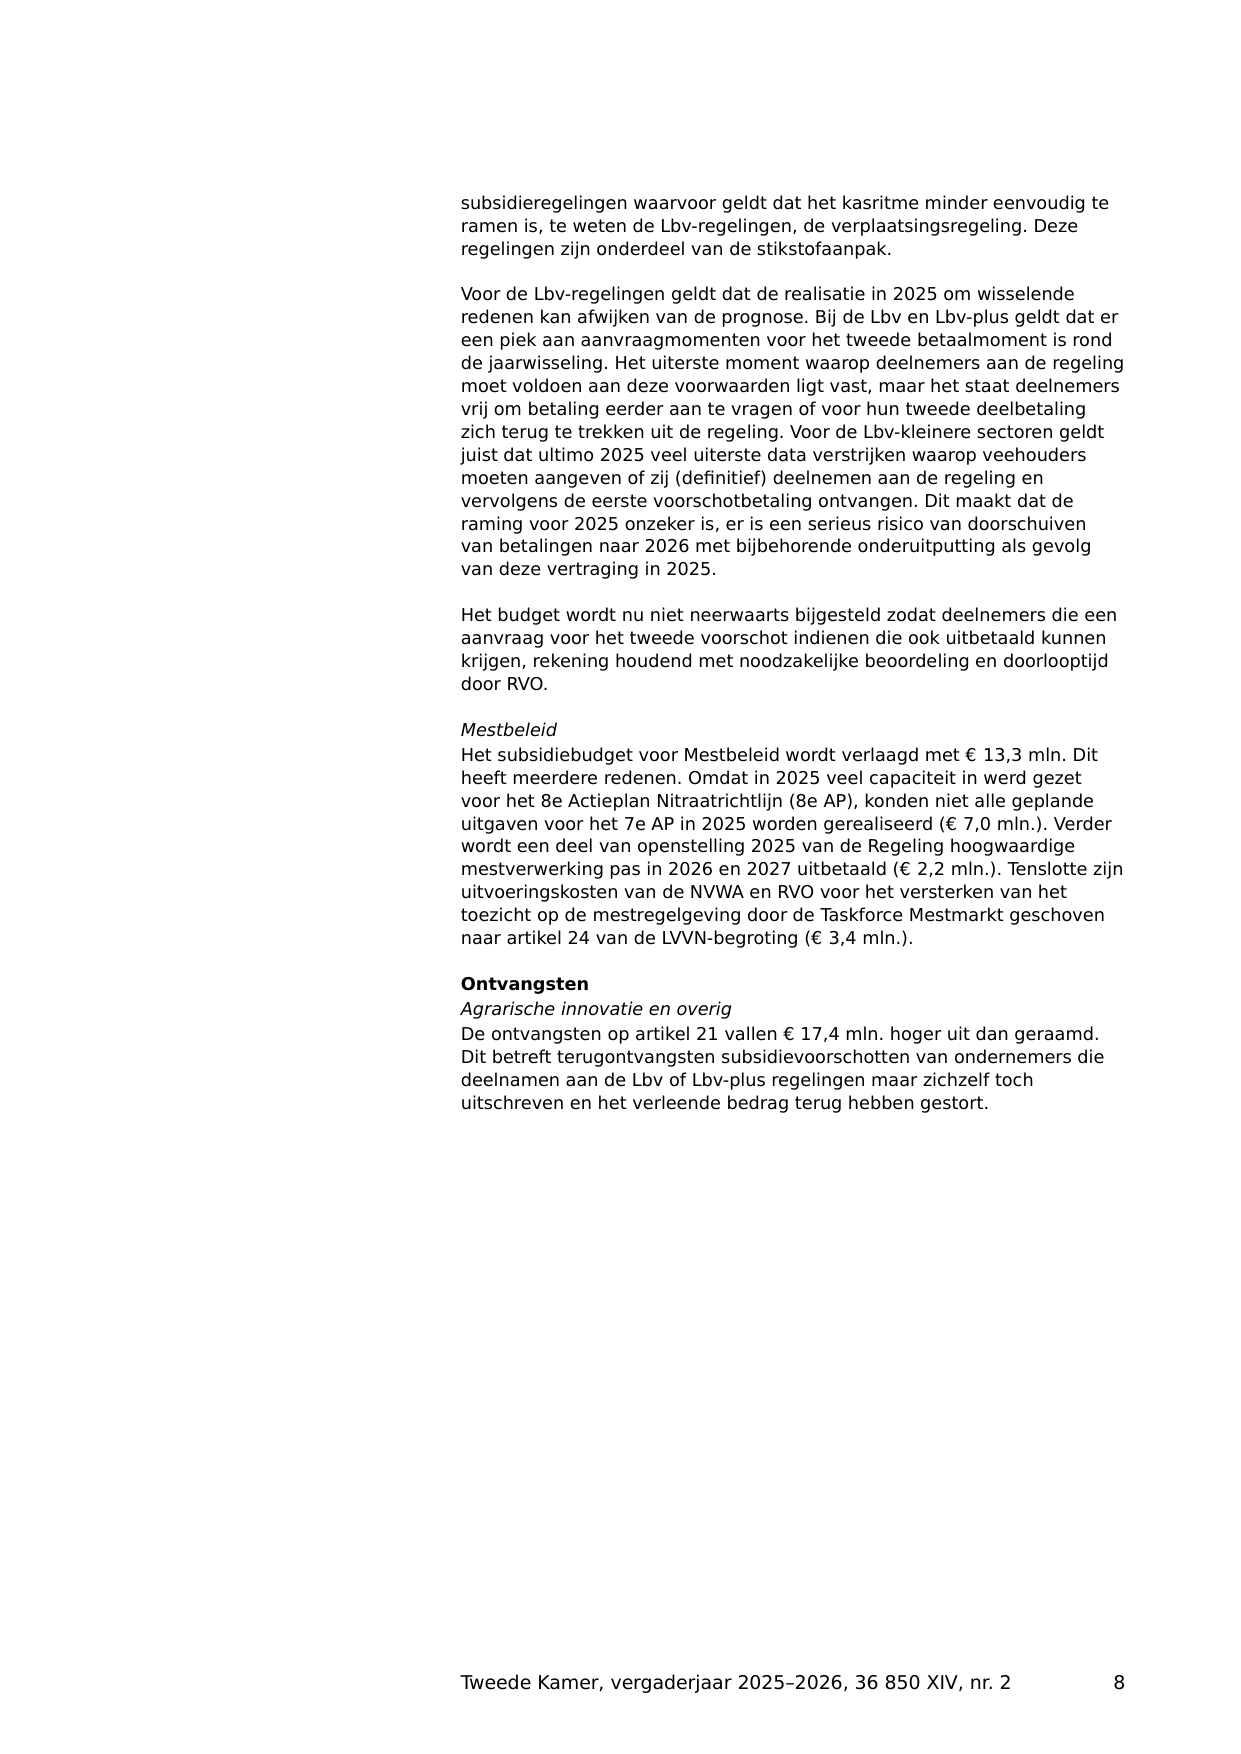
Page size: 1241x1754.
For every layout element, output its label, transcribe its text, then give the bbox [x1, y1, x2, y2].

text Het subsidiebudget voor Mestbeleid wordt verlaagd met € 13,3 mln. Dit heeft meerdere redenen. Omdat in 2025 veel capaciteit in werd gezet voor het 8e Actieplan Nitraatrichtlijn (8e AP), konden niet alle geplande uitgaven voor het 7e AP in 2025 worden gerealiseerd (€ 7,0 mln.). Verder wordt een deel van openstelling 2025 van de Regeling hoogwaardige mestverwerking pas in 2026 en 2027 uitbetaald (€ 2,2 mln.). Tenslotte zijn uitvoeringskosten van de NVWA en RVO voor het versterken van het toezicht op de mestregelgeving door de Taskforce Mestmarkt geschoven naar artikel 24 van de LVVN-begroting (€ 3,4 mln.). [461, 743, 1125, 949]
text subsidieregelingen waarvoor geldt dat het kasritme minder eenvoudig te ramen is, te weten de Lbv-regelingen, de verplaatsingsregeling. Deze regelingen zijn onderdeel van de stikstofaanpak. [461, 191, 1125, 259]
text Voor de Lbv-regelingen geldt dat de realisatie in 2025 om wisselende redenen kan afwijken van de prognose. Bij de Lbv en Lbv-plus geldt dat er een piek aan aanvraagmomenten voor het tweede betaalmoment is rond de jaarwisseling. Het uiterste moment waarop deelnemers aan de regeling moet voldoen aan deze voorwaarden ligt vast, maar het staat deelnemers vrij om betaling eerder aan te vragen of voor hun tweede deelbetaling zich terug te trekken uit de regeling. Voor de Lbv-kleinere sectoren geldt juist dat ultimo 2025 veel uiterste data verstrijken waarop veehouders moeten aangeven of zij (definitief) deelnemen aan de regeling en vervolgens de eerste voorschotbetaling ontvangen. Dit maakt dat de raming voor 2025 onzeker is, er is een serieus risico van doorschuiven van betalingen naar 2026 met bijbehorende onderuitputting als gevolg van deze vertraging in 2025. [461, 282, 1125, 580]
text Het budget wordt nu niet neerwaarts bijgesteld zodat deelnemers die een aanvraag voor het tweede voorschot indienen die ook uitbetaald kunnen krijgen, rekening houdend met noodzakelijke beoordeling en doorlooptijd door RVO. [461, 603, 1125, 695]
text De ontvangsten op artikel 21 vallen € 17,4 mln. hoger uit dan geraamd. Dit betreft terugontvangsten subsidievoorschotten van ondernemers die deelnamen aan de Lbv of Lbv-plus regelingen maar zichzelf toch uitschreven en het verleende bedrag terug hebben gestort. [461, 1022, 1125, 1114]
text Ontvangsten [461, 972, 1125, 995]
text Agrarische innovatie en overig [461, 997, 1125, 1020]
text Mestbeleid [461, 718, 1125, 741]
